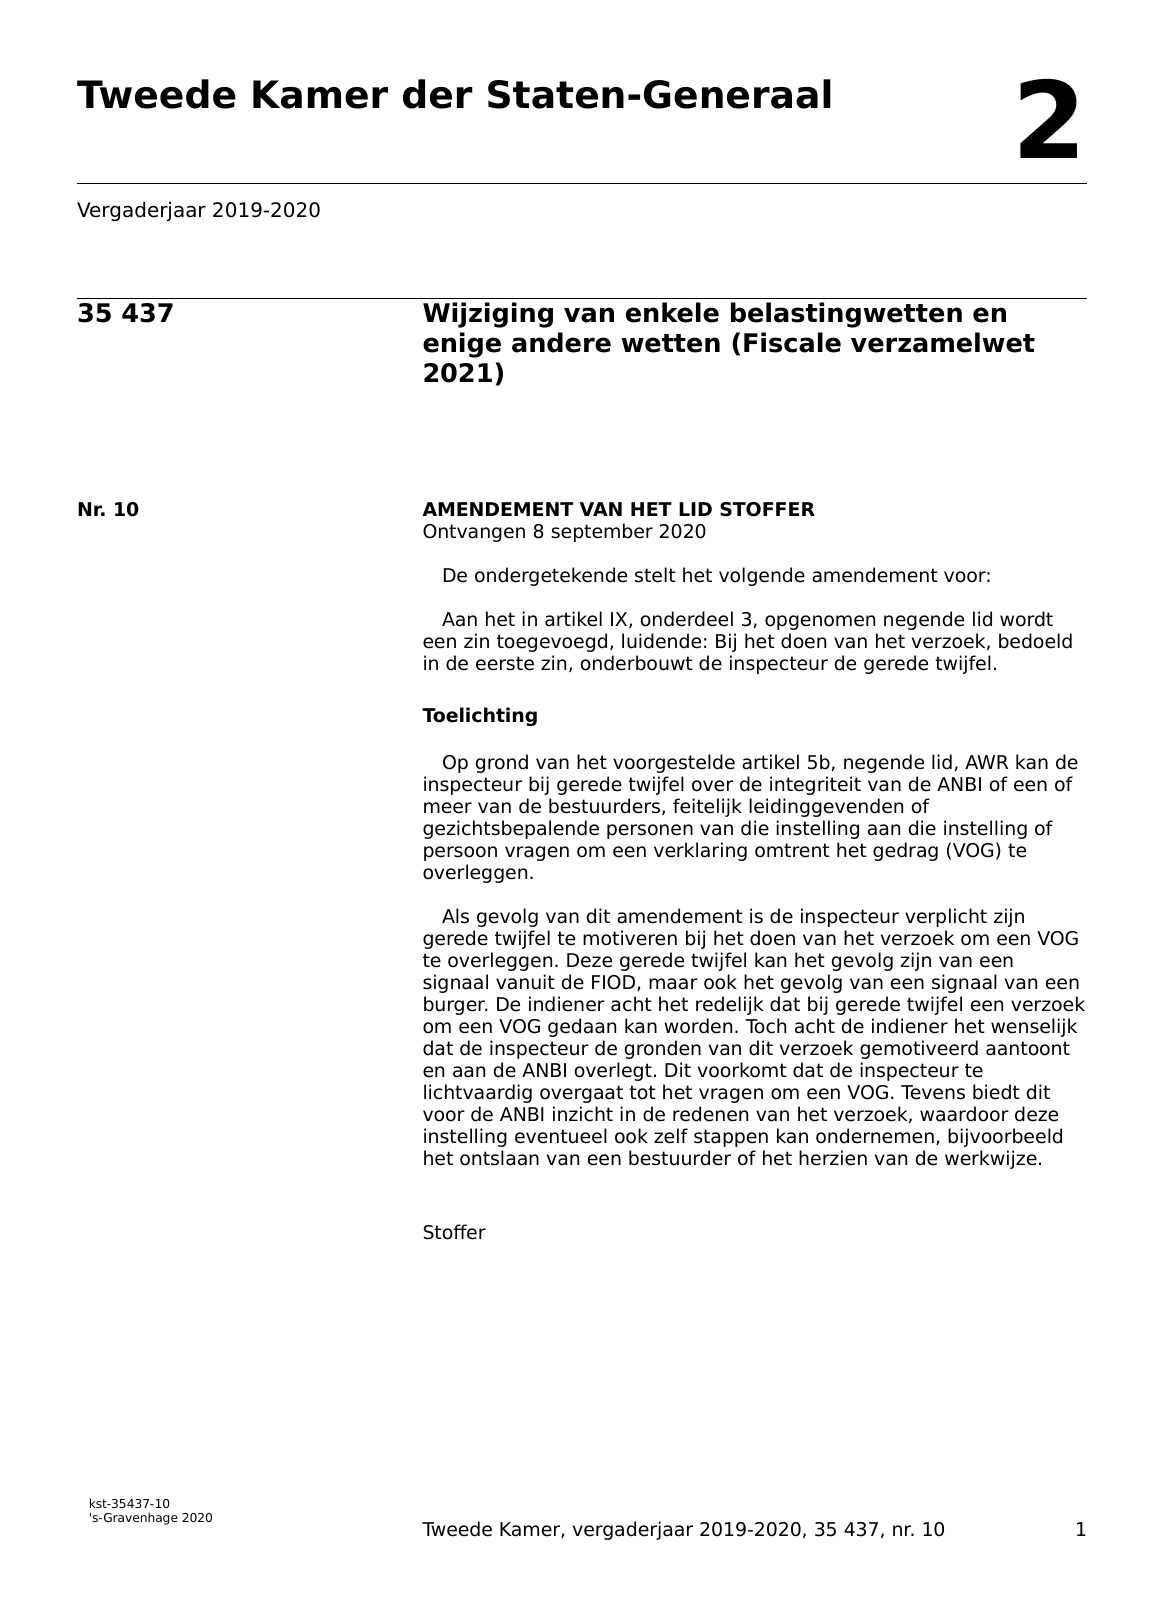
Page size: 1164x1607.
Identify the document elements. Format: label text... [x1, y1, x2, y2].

subtitle Toelichting [422, 705, 1087, 727]
text Op grond van het voorgestelde artikel 5b, negende lid, AWR kan de inspecteur bij gerede twijfel over de integriteit van de ANBI of een of meer van de bestuurders, feitelijk leidinggevenden of gezichtsbepalende personen van die instelling aan die instelling of persoon vragen om een verklaring omtrent het gedrag (VOG) te overleggen. [422, 752, 1087, 884]
table_header Tweede Kamer der Staten-Generaal [77, 59, 886, 183]
text Stoffer [422, 1200, 1087, 1244]
text Als gevolg van dit amendement is de inspecteur verplicht zijn gerede twijfel te motiveren bij het doen van het verzoek om een VOG te overleggen. Deze gerede twijfel kan het gevolg zijn van een signaal vanuit de FIOD, maar ook het gevolg van een signaal van een burger. De indiener acht het redelijk dat bij gerede twijfel een verzoek om een VOG gedaan kan worden. Toch acht de indiener het wenselijk dat de inspecteur de gronden van dit verzoek gemotiveerd aantoont en aan de ANBI overlegt. Dit voorkomt dat de inspecteur te lichtvaardig overgaat tot het vragen om een VOG. Tevens biedt dit voor de ANBI inzicht in de redenen van het verzoek, waardoor deze instelling eventueel ook zelf stappen kan ondernemen, bijvoorbeeld het ontslaan van een bestuurder of het herzien van de werkwijze. [422, 906, 1087, 1170]
text Ontvangen 8 september 2020 [422, 521, 1087, 543]
text 's-Gravenhage 2020 [88, 1511, 323, 1525]
text De ondergetekende stelt het volgende amendement voor: [422, 565, 1087, 587]
table_header 2 [886, 59, 1087, 183]
text Aan het in artikel IX, onderdeel 3, opgenomen negende lid wordt een zin toegevoegd, luidende: Bij het doen van het verzoek, bedoeld in de eerste zin, onderbouwt de inspecteur de gerede twijfel. [422, 609, 1087, 675]
subtitle Nr. 10 AMENDEMENT VAN HET LID STOFFER [77, 499, 1087, 521]
text kst-35437-10 [88, 1497, 323, 1511]
subtitle 35 437 Wijziging van enkele belastingwetten en enige andere wetten (Fiscale verzamelwet 2021) [77, 299, 1087, 388]
table_cell Vergaderjaar 2019-2020 [77, 184, 1087, 298]
